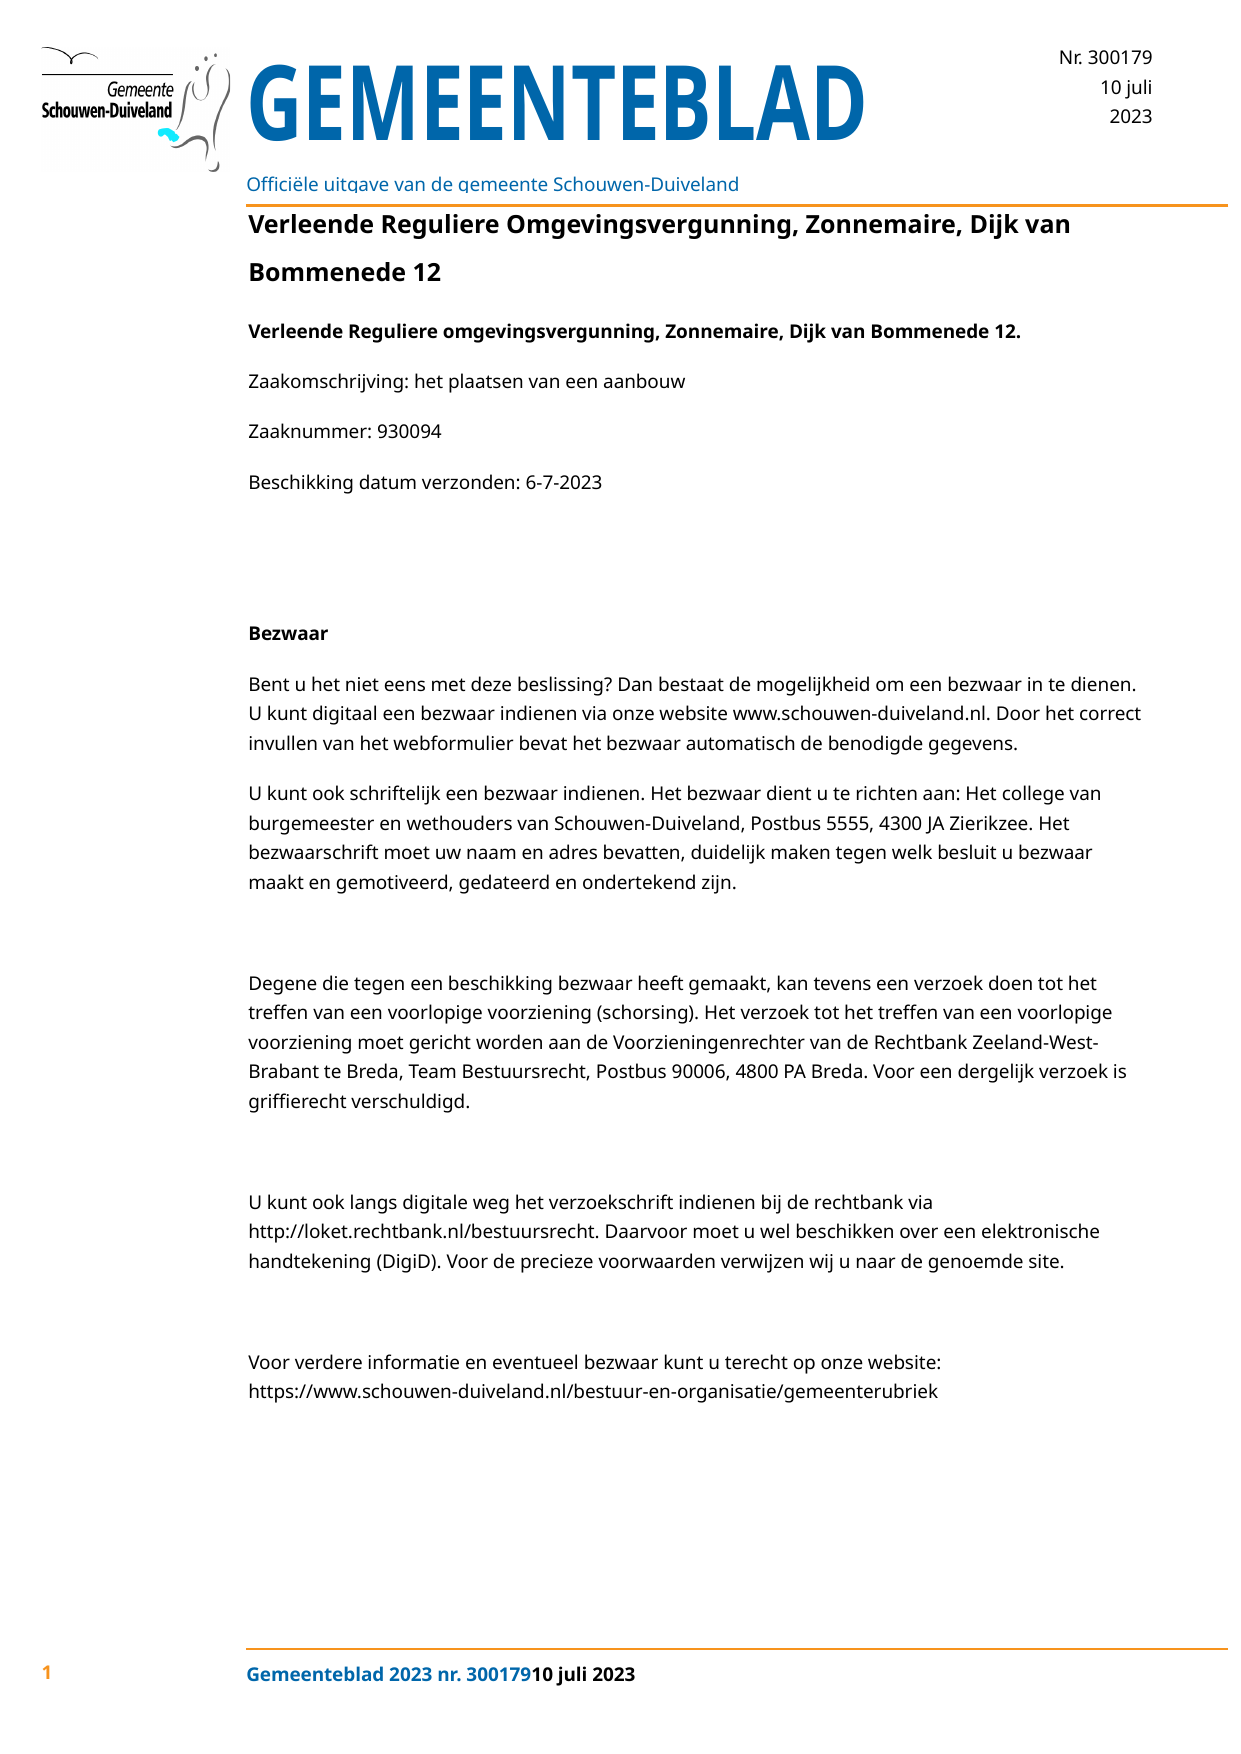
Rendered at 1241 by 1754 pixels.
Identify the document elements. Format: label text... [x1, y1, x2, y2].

text Verleende Reguliere Omgevingsvergunning, Zonnemaire, Dijk van Bommenede 12 [248, 207, 1152, 288]
text Bezwaar [248, 620, 1152, 646]
text Beschikking datum verzonden: 6-7-2023 [248, 469, 1152, 495]
text Verleende Reguliere omgevingsvergunning, Zonnemaire, Dijk van Bommenede 12. [248, 318, 1152, 344]
text Zaakomschrijving: het plaatsen van een aanbouw [248, 368, 1152, 394]
text U kunt ook langs digitale weg het verzoekschrift indienen bij de rechtbank via http://loket.rechtbank.nl/bestuursrecht. Daarvoor moet u wel beschikken over een elektronische handtekening (DigiD). Voor de precieze voorwaarden verwijzen wij u naar de genoemde site. [248, 1189, 1152, 1274]
picture [41, 47, 231, 172]
text Bent u het niet eens met deze beslissing? Dan bestaat de mogelijkheid om een bezwaar in te dienen. U kunt digitaal een bezwaar indienen via onze website www.schouwen-duiveland.nl. Door het correct invullen van het webformulier bevat het bezwaar automatisch de benodigde gegevens. [248, 671, 1152, 756]
text Zaaknummer: 930094 [248, 419, 1152, 444]
text U kunt ook schriftelijk een bezwaar indienen. Het bezwaar dient u te richten aan: Het college van burgemeester en wethouders van Schouwen-Duiveland, Postbus 5555, 4300 JA Zierikzee. Het bezwaarschrift moet uw naam en adres bevatten, duidelijk maken tegen welk besluit u bezwaar maakt en gemotiveerd, gedateerd en ondertekend zijn. [248, 780, 1152, 895]
text Voor verdere informatie en eventueel bezwaar kunt u terecht op onze website: https://www.schouwen-duiveland.nl/bestuur-en-organisatie/gemeenterubriek [248, 1349, 1152, 1404]
text Degene die tegen een beschikking bezwaar heeft gemaakt, kan tevens een verzoek doen tot het treffen van een voorlopige voorziening (schorsing). Het verzoek tot het treffen van een voorlopige voorziening moet gericht worden aan de Voorzieningenrechter van de Rechtbank Zeeland-West-Brabant te Breda, Team Bestuursrecht, Postbus 90006, 4800 PA Breda. Voor een dergelijk verzoek is griffierecht verschuldigd. [248, 970, 1152, 1114]
